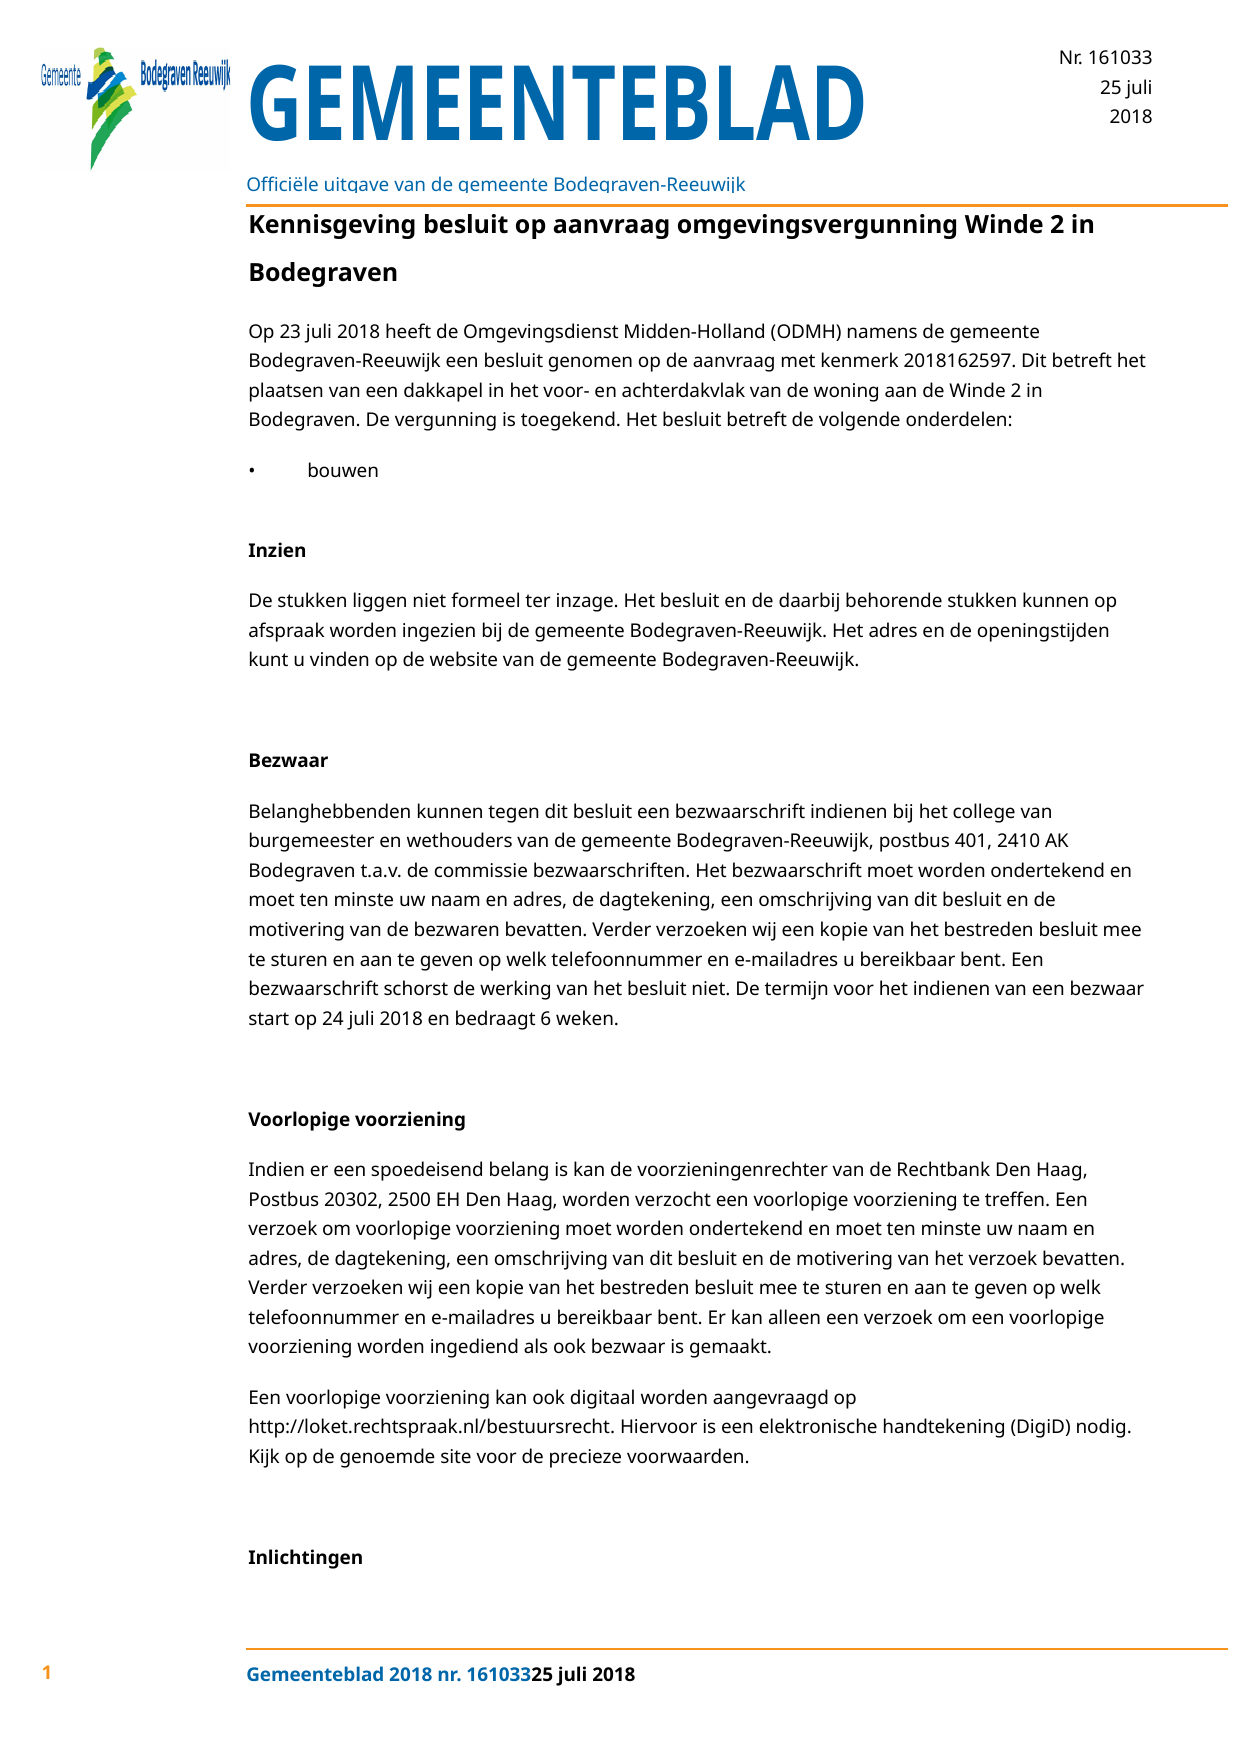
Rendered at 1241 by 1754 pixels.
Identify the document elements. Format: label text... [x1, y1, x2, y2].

text Bezwaar [248, 747, 1152, 773]
picture [41, 47, 231, 172]
text Voorlopige voorziening [248, 1106, 1152, 1132]
text Op 23 juli 2018 heeft de Omgevingsdienst Midden-Holland (ODMH) namens de gemeente Bodegraven-Reeuwijk een besluit genomen op de aanvraag met kenmerk 2018162597. Dit betreft het plaatsen van een dakkapel in het voor- en achterdakvlak van de woning aan de Winde 2 in Bodegraven. De vergunning is toegekend. Het besluit betreft de volgende onderdelen: [248, 318, 1152, 432]
text Inzien [248, 537, 1152, 563]
text De stukken liggen niet formeel ter inzage. Het besluit en de daarbij behorende stukken kunnen op afspraak worden ingezien bij de gemeente Bodegraven-Reeuwijk. Het adres en de openingstijden kunt u vinden op de website van de gemeente Bodegraven-Reeuwijk. [248, 587, 1152, 672]
list bouwen [248, 457, 1152, 483]
text Een voorlopige voorziening kan ook digitaal worden aangevraagd op http://loket.rechtspraak.nl/bestuursrecht. Hiervoor is een elektronische handtekening (DigiD) nodig. Kijk op de genoemde site voor de precieze voorwaarden. [248, 1384, 1152, 1469]
text Belanghebbenden kunnen tegen dit besluit een bezwaarschrift indienen bij het college van burgemeester en wethouders van de gemeente Bodegraven-Reeuwijk, postbus 401, 2410 AK Bodegraven t.a.v. de commissie bezwaarschriften. Het bezwaarschrift moet worden ondertekend en moet ten minste uw naam en adres, de dagtekening, een omschrijving van dit besluit en de motivering van de bezwaren bevatten. Verder verzoeken wij een kopie van het bestreden besluit mee te sturen en aan te geven op welk telefoonnummer en e-mailadres u bereikbaar bent. Een bezwaarschrift schorst de werking van het besluit niet. De termijn voor het indienen van een bezwaar start op 24 juli 2018 en bedraagt 6 weken. [248, 798, 1152, 1031]
text Kennisgeving besluit op aanvraag omgevingsvergunning Winde 2 in Bodegraven [248, 207, 1152, 288]
text Inlichtingen [248, 1544, 1152, 1570]
text Indien er een spoedeisend belang is kan de voorzieningenrechter van de Rechtbank Den Haag, Postbus 20302, 2500 EH Den Haag, worden verzocht een voorlopige voorziening te treffen. Een verzoek om voorlopige voorziening moet worden ondertekend en moet ten minste uw naam en adres, de dagtekening, een omschrijving van dit besluit en de motivering van het verzoek bevatten. Verder verzoeken wij een kopie van het bestreden besluit mee te sturen en aan te geven op welk telefoonnummer en e-mailadres u bereikbaar bent. Er kan alleen een verzoek om een voorlopige voorziening worden ingediend als ook bezwaar is gemaakt. [248, 1156, 1152, 1359]
